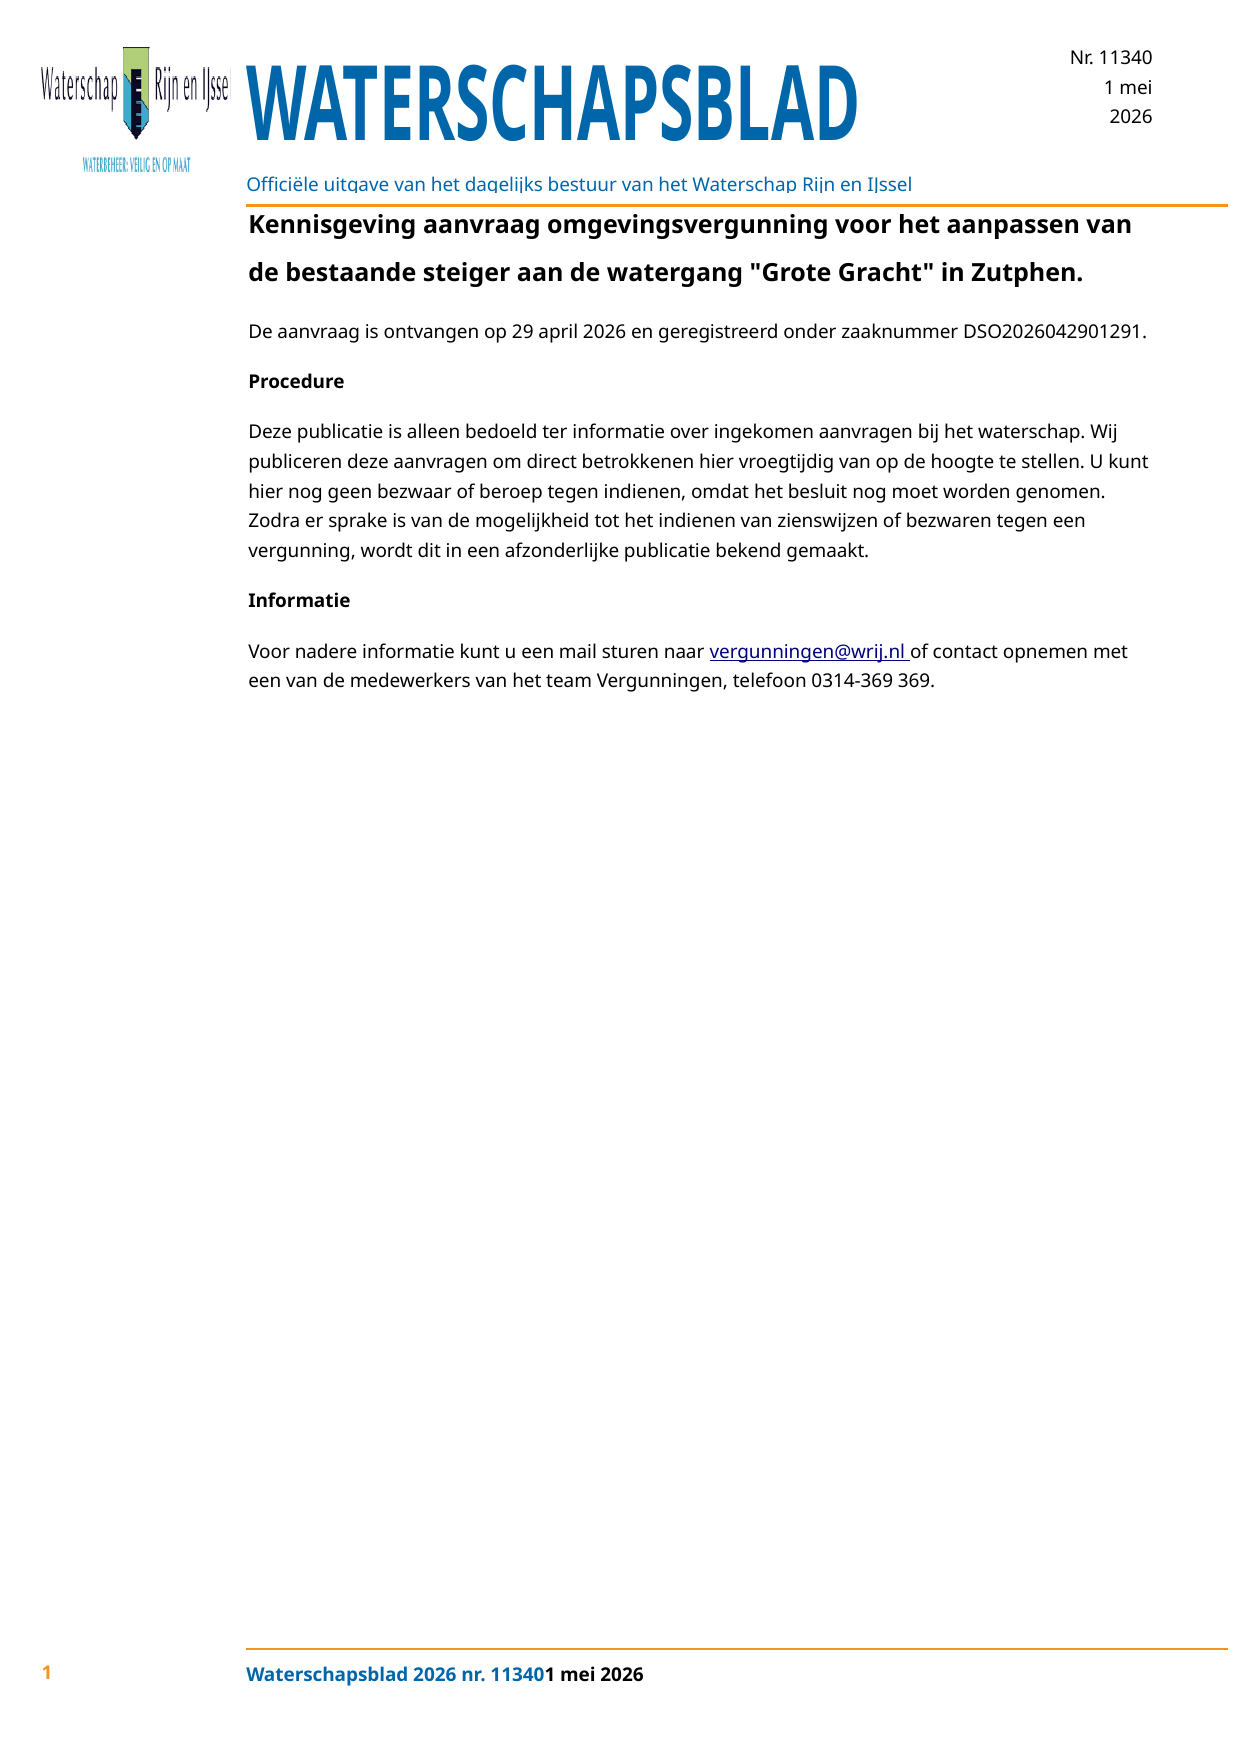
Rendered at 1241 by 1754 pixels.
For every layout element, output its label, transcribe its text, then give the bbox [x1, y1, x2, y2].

text Deze publicatie is alleen bedoeld ter informatie over ingekomen aanvragen bij het waterschap. Wij publiceren deze aanvragen om direct betrokkenen hier vroegtijdig van op de hoogte te stellen. U kunt hier nog geen bezwaar of beroep tegen indienen, omdat het besluit nog moet worden genomen. Zodra er sprake is van de mogelijkheid tot het indienen van zienswijzen of bezwaren tegen een vergunning, wordt dit in een afzonderlijke publicatie bekend gemaakt. [248, 419, 1152, 563]
text De aanvraag is ontvangen op 29 april 2026 en geregistreerd onder zaaknummer DSO2026042901291. [248, 318, 1152, 344]
picture [41, 47, 231, 172]
text Procedure [248, 368, 1152, 394]
text Voor nadere informatie kunt u een mail sturen naar vergunningen@wrij.nl of contact opnemen met een van de medewerkers van het team Vergunningen, telefoon 0314-369 369. [248, 638, 1152, 693]
text Kennisgeving aanvraag omgevingsvergunning voor het aanpassen van de bestaande steiger aan de watergang "Grote Gracht" in Zutphen. [248, 207, 1152, 288]
text Informatie [248, 587, 1152, 613]
